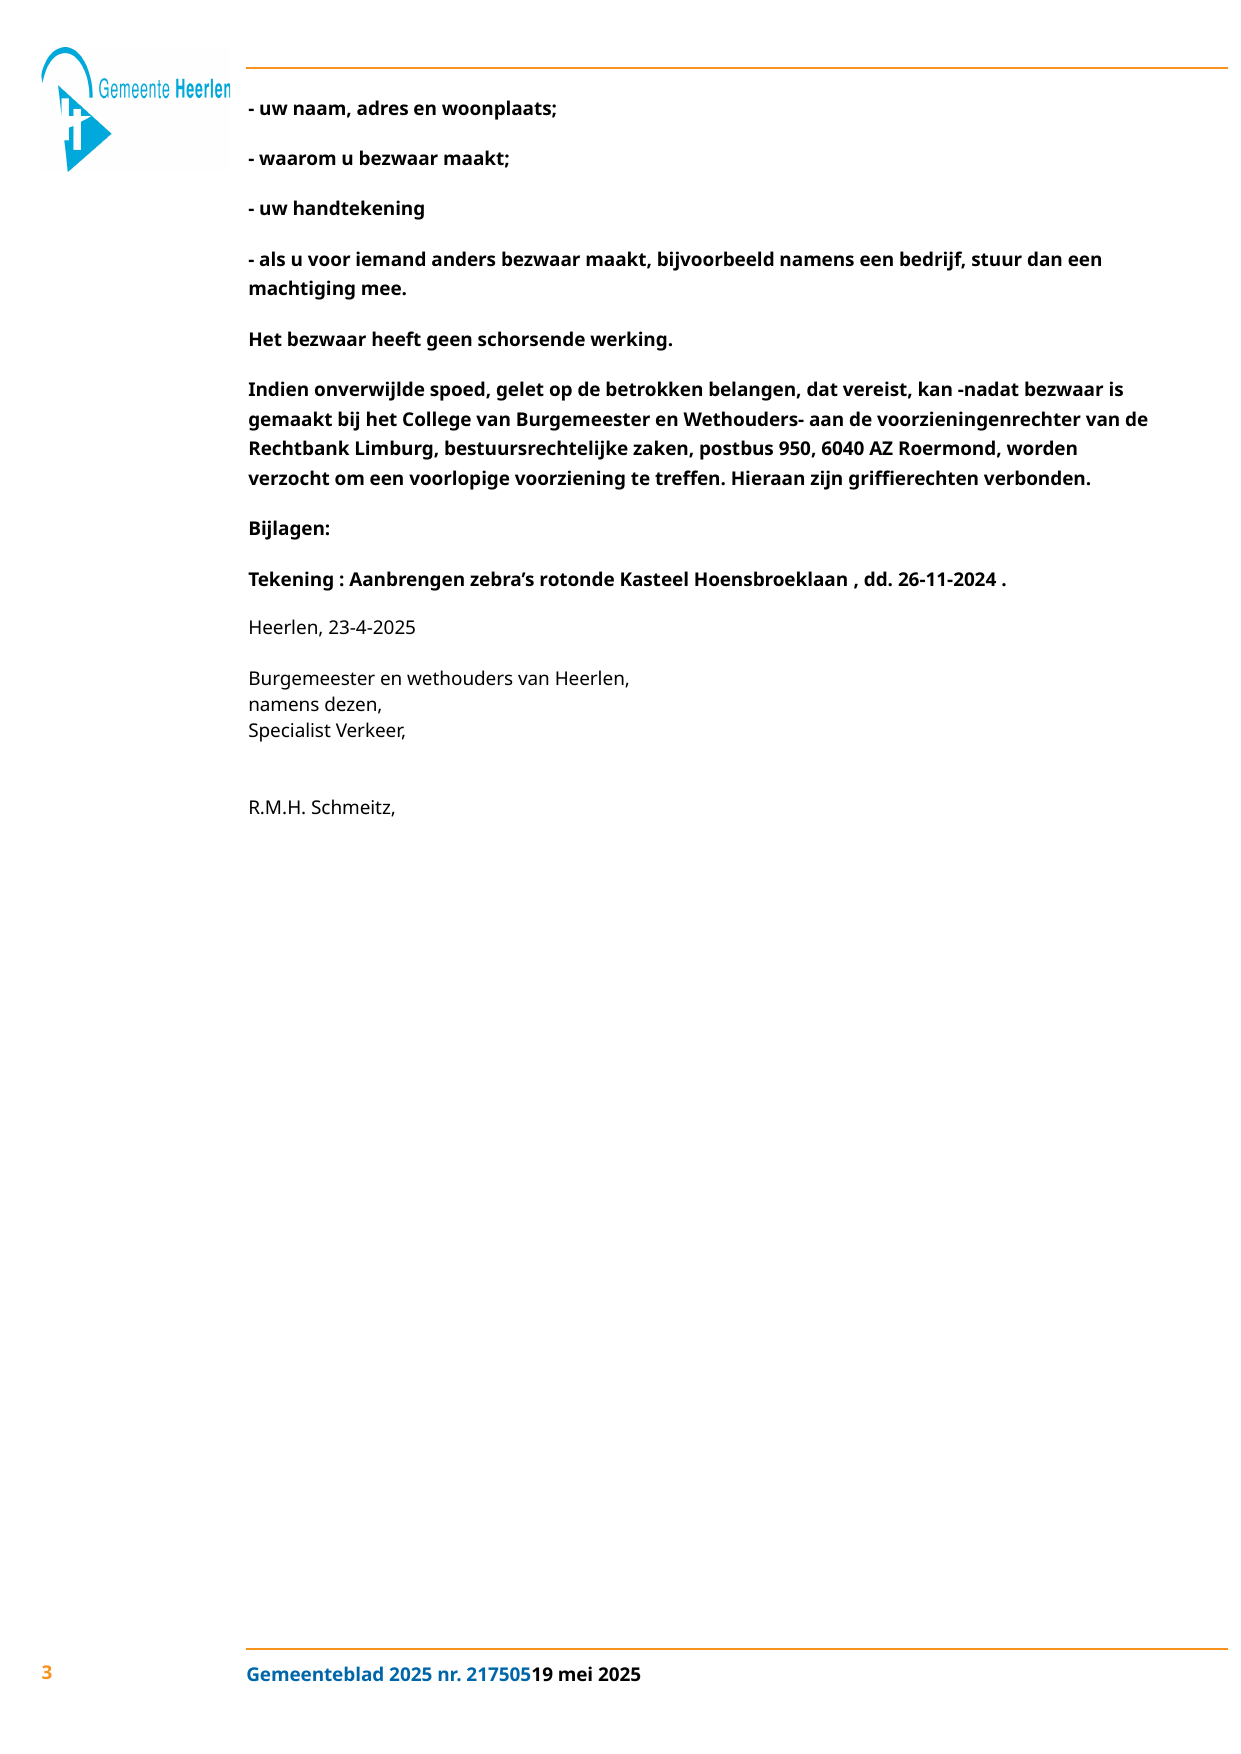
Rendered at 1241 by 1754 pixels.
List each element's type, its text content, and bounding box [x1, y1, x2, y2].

text - uw handtekening [248, 196, 1152, 221]
text Bijlagen: [248, 516, 1152, 541]
text namens dezen, [248, 691, 1152, 717]
text Het bezwaar heeft geen schorsende werking. [248, 326, 1152, 352]
picture [41, 47, 59, 70]
text Heerlen, 23-4-2025 [248, 614, 1152, 639]
text - als u voor iemand anders bezwaar maakt, bijvoorbeeld namens een bedrijf, stuur dan een machtiging mee. [248, 246, 1152, 301]
picture [41, 47, 231, 172]
text - uw naam, adres en woonplaats; [248, 95, 1152, 121]
text Burgemeester en wethouders van Heerlen, [248, 665, 1152, 691]
text R.M.H. Schmeitz, [248, 794, 1152, 820]
text Specialist Verkeer, [248, 717, 1152, 742]
text Indien onverwijlde spoed, gelet op de betrokken belangen, dat vereist, kan -nadat bezwaar is gemaakt bij het College van Burgemeester en Wethouders- aan de voorzieningenrechter van de Rechtbank Limburg, bestuursrechtelijke zaken, postbus 950, 6040 AZ Roermond, worden verzocht om een voorlopige voorziening te treffen. Hieraan zijn griffierechten verbonden. [248, 376, 1152, 491]
text Tekening : Aanbrengen zebra’s rotonde Kasteel Hoensbroeklaan , dd. 26-11-2024 . [248, 566, 1152, 592]
text - waarom u bezwaar maakt; [248, 145, 1152, 171]
